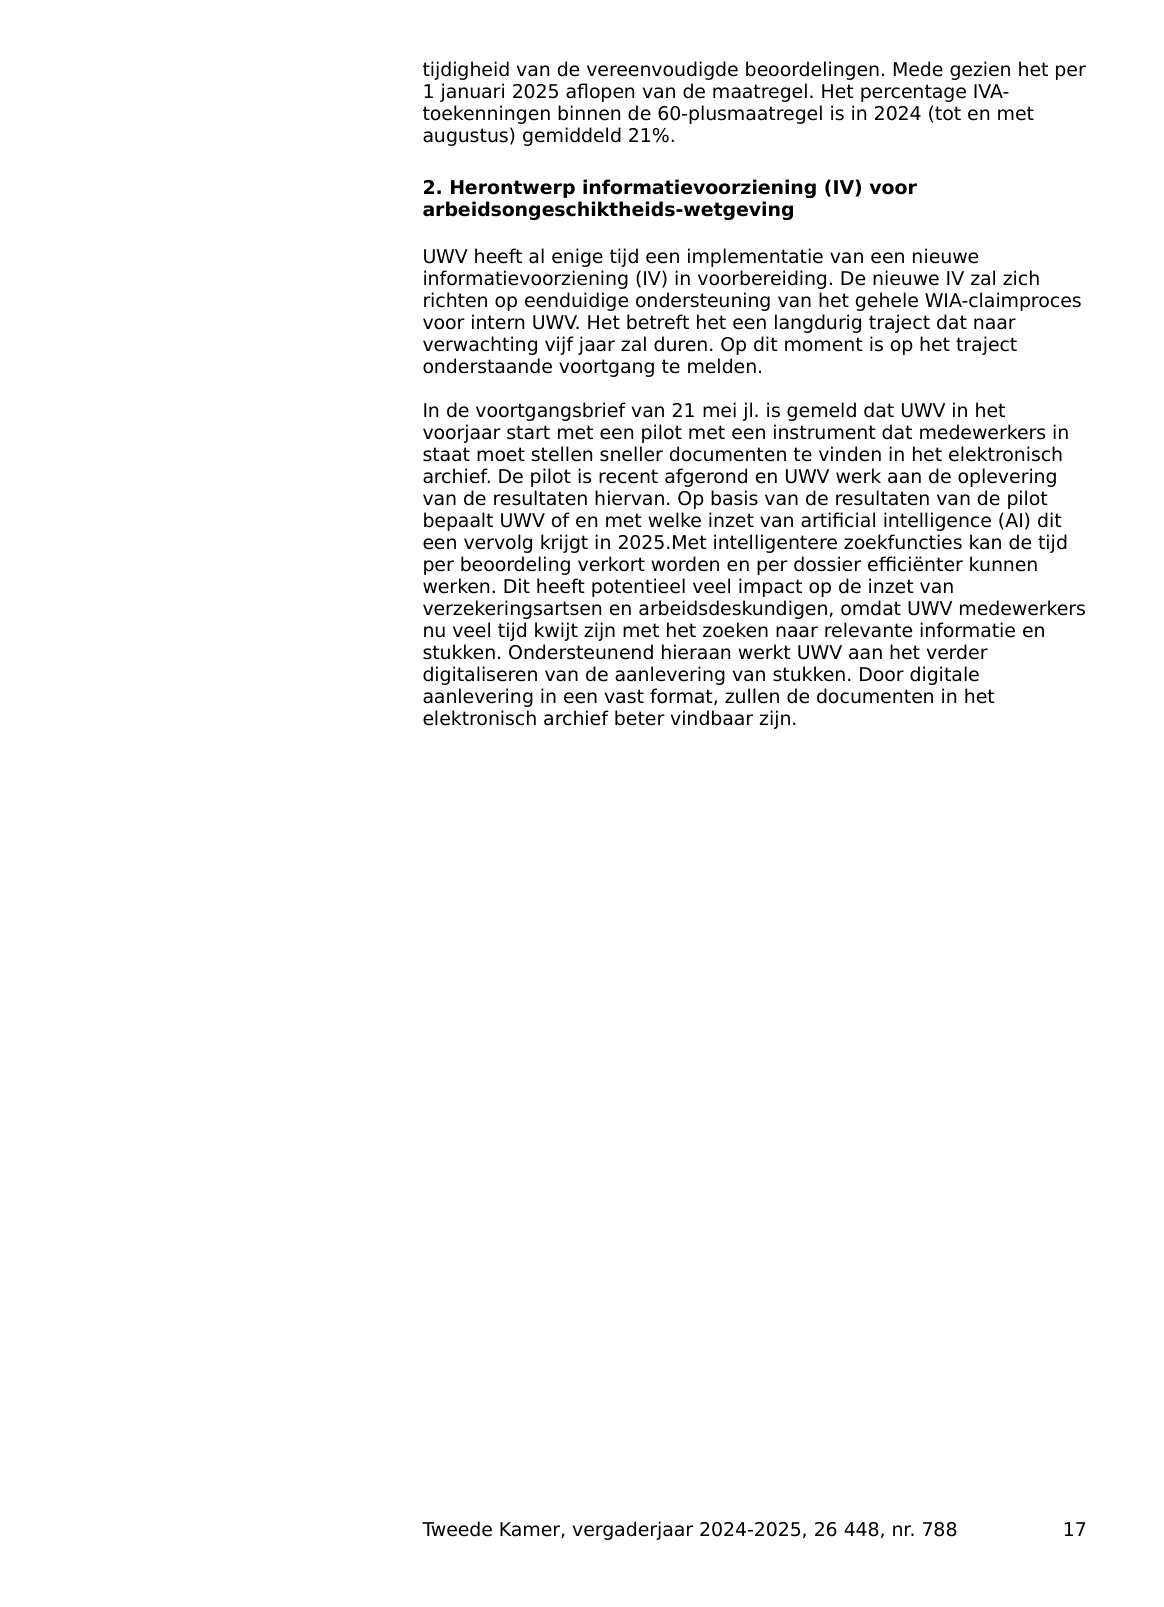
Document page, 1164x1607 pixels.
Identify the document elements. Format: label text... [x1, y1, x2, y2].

text In de voortgangsbrief van 21 mei jl. is gemeld dat UWV in het voorjaar start met een pilot met een instrument dat medewerkers in staat moet stellen sneller documenten te vinden in het elektronisch archief. De pilot is recent afgerond en UWV werk aan de oplevering van de resultaten hiervan. Op basis van de resultaten van de pilot bepaalt UWV of en met welke inzet van artificial intelligence (AI) dit een vervolg krijgt in 2025.Met intelligentere zoekfuncties kan de tijd per beoordeling verkort worden en per dossier efficiënter kunnen werken. Dit heeft potentieel veel impact op de inzet van verzekeringsartsen en arbeidsdeskundigen, omdat UWV medewerkers nu veel tijd kwijt zijn met het zoeken naar relevante informatie en stukken. Ondersteunend hieraan werkt UWV aan het verder digitaliseren van de aanlevering van stukken. Door digitale aanlevering in een vast format, zullen de documenten in het elektronisch archief beter vindbaar zijn. [422, 400, 1087, 730]
text UWV heeft al enige tijd een implementatie van een nieuwe informatievoorziening (IV) in voorbereiding. De nieuwe IV zal zich richten op eenduidige ondersteuning van het gehele WIA-claimproces voor intern UWV. Het betreft het een langdurig traject dat naar verwachting vijf jaar zal duren. Op dit moment is op het traject onderstaande voortgang te melden. [422, 246, 1087, 378]
text tijdigheid van de vereenvoudigde beoordelingen. Mede gezien het per 1 januari 2025 aflopen van de maatregel. Het percentage IVA-toekenningen binnen de 60-plusmaatregel is in 2024 (tot en met augustus) gemiddeld 21%. [422, 59, 1087, 147]
subtitle 2. Herontwerp informatievoorziening (IV) voor arbeidsongeschiktheids-wetgeving [422, 177, 1087, 221]
